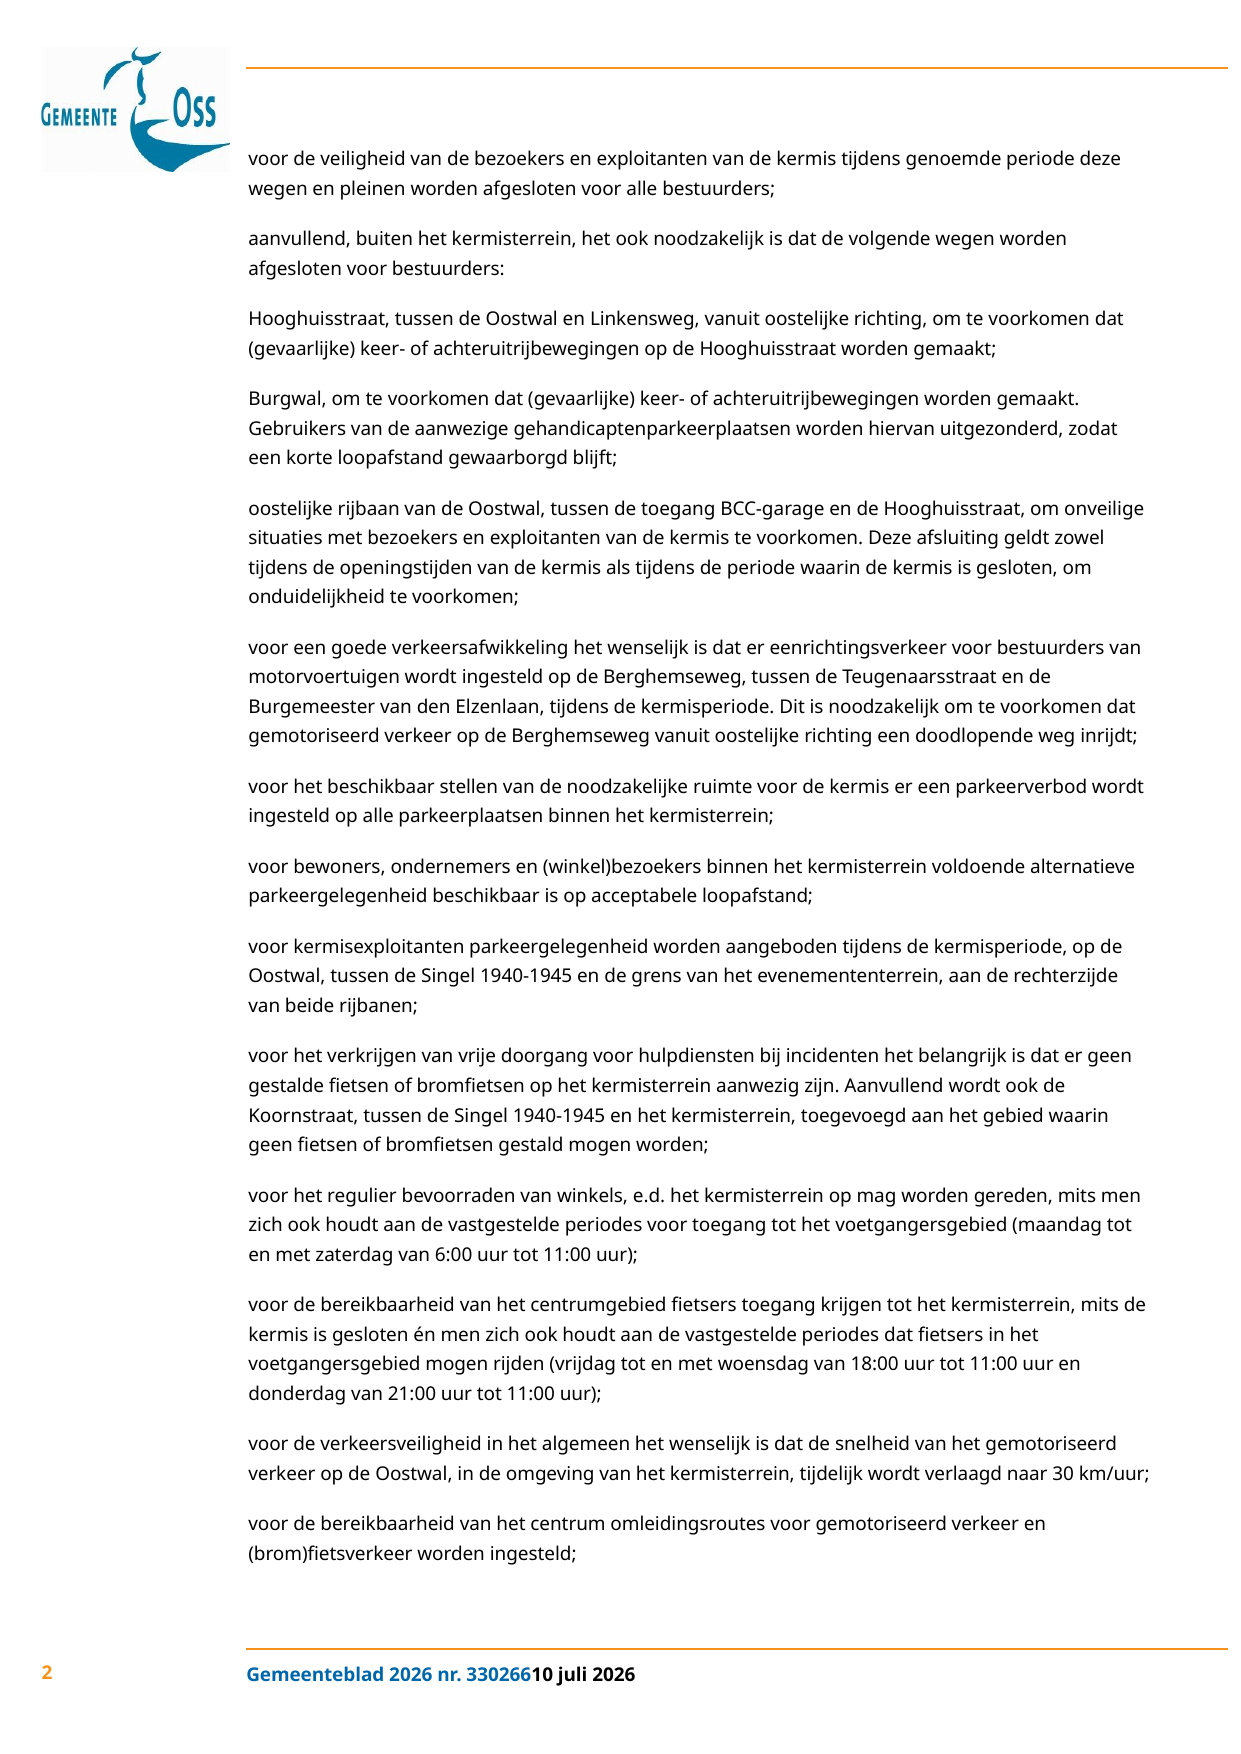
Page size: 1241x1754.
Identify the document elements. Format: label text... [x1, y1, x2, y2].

text oostelijke rijbaan van de Oostwal, tussen de toegang BCC-garage en de Hooghuisstraat, om onveilige situaties met bezoekers en exploitanten van de kermis te voorkomen. Deze afsluiting geldt zowel tijdens de openingstijden van de kermis als tijdens de periode waarin de kermis is gesloten, om onduidelijkheid te voorkomen; [248, 495, 1152, 609]
text voor het regulier bevoorraden van winkels, e.d. het kermisterrein op mag worden gereden, mits men zich ook houdt aan de vastgestelde periodes voor toegang tot het voetgangersgebied (maandag tot en met zaterdag van 6:00 uur tot 11:00 uur); [248, 1182, 1152, 1267]
text Burgwal, om te voorkomen dat (gevaarlijke) keer- of achteruitrijbewegingen worden gemaakt. Gebruikers van de aanwezige gehandicaptenparkeerplaatsen worden hiervan uitgezonderd, zodat een korte loopafstand gewaarborgd blijft; [248, 385, 1152, 470]
text voor de bereikbaarheid van het centrumgebied fietsers toegang krijgen tot het kermisterrein, mits de kermis is gesloten én men zich ook houdt aan de vastgestelde periodes dat fietsers in het voetgangersgebied mogen rijden (vrijdag tot en met woensdag van 18:00 uur tot 11:00 uur en donderdag van 21:00 uur tot 11:00 uur); [248, 1291, 1152, 1406]
text voor een goede verkeersafwikkeling het wenselijk is dat er eenrichtingsverkeer voor bestuurders van motorvoertuigen wordt ingesteld op de Berghemseweg, tussen de Teugenaarsstraat en de Burgemeester van den Elzenlaan, tijdens de kermisperiode. Dit is noodzakelijk om te voorkomen dat gemotoriseerd verkeer op de Berghemseweg vanuit oostelijke richting een doodlopende weg inrijdt; [248, 634, 1152, 748]
text voor de veiligheid van de bezoekers en exploitanten van de kermis tijdens genoemde periode deze wegen en pleinen worden afgesloten voor alle bestuurders; [248, 145, 1152, 201]
text voor de bereikbaarheid van het centrum omleidingsroutes voor gemotoriseerd verkeer en (brom)fietsverkeer worden ingesteld; [248, 1511, 1152, 1566]
text voor de verkeersveiligheid in het algemeen het wenselijk is dat de snelheid van het gemotoriseerd verkeer op de Oostwal, in de omgeving van het kermisterrein, tijdelijk wordt verlaagd naar 30 km/uur; [248, 1431, 1152, 1486]
text voor bewoners, ondernemers en (winkel)bezoekers binnen het kermisterrein voldoende alternatieve parkeergelegenheid beschikbaar is op acceptabele loopafstand; [248, 853, 1152, 908]
picture [41, 47, 231, 172]
text voor het beschikbaar stellen van de noodzakelijke ruimte voor de kermis er een parkeerverbod wordt ingesteld op alle parkeerplaatsen binnen het kermisterrein; [248, 773, 1152, 828]
text voor het verkrijgen van vrije doorgang voor hulpdiensten bij incidenten het belangrijk is dat er geen gestalde fietsen of bromfietsen op het kermisterrein aanwezig zijn. Aanvullend wordt ook de Koornstraat, tussen de Singel 1940-1945 en het kermisterrein, toegevoegd aan het gebied waarin geen fietsen of bromfietsen gestald mogen worden; [248, 1043, 1152, 1157]
text aanvullend, buiten het kermisterrein, het ook noodzakelijk is dat de volgende wegen worden afgesloten voor bestuurders: [248, 225, 1152, 281]
text voor kermisexploitanten parkeergelegenheid worden aangeboden tijdens de kermisperiode, op de Oostwal, tussen de Singel 1940-1945 en de grens van het evenemententerrein, aan de rechterzijde van beide rijbanen; [248, 933, 1152, 1018]
text Hooghuisstraat, tussen de Oostwal en Linkensweg, vanuit oostelijke richting, om te voorkomen dat (gevaarlijke) keer- of achteruitrijbewegingen op de Hooghuisstraat worden gemaakt; [248, 305, 1152, 361]
